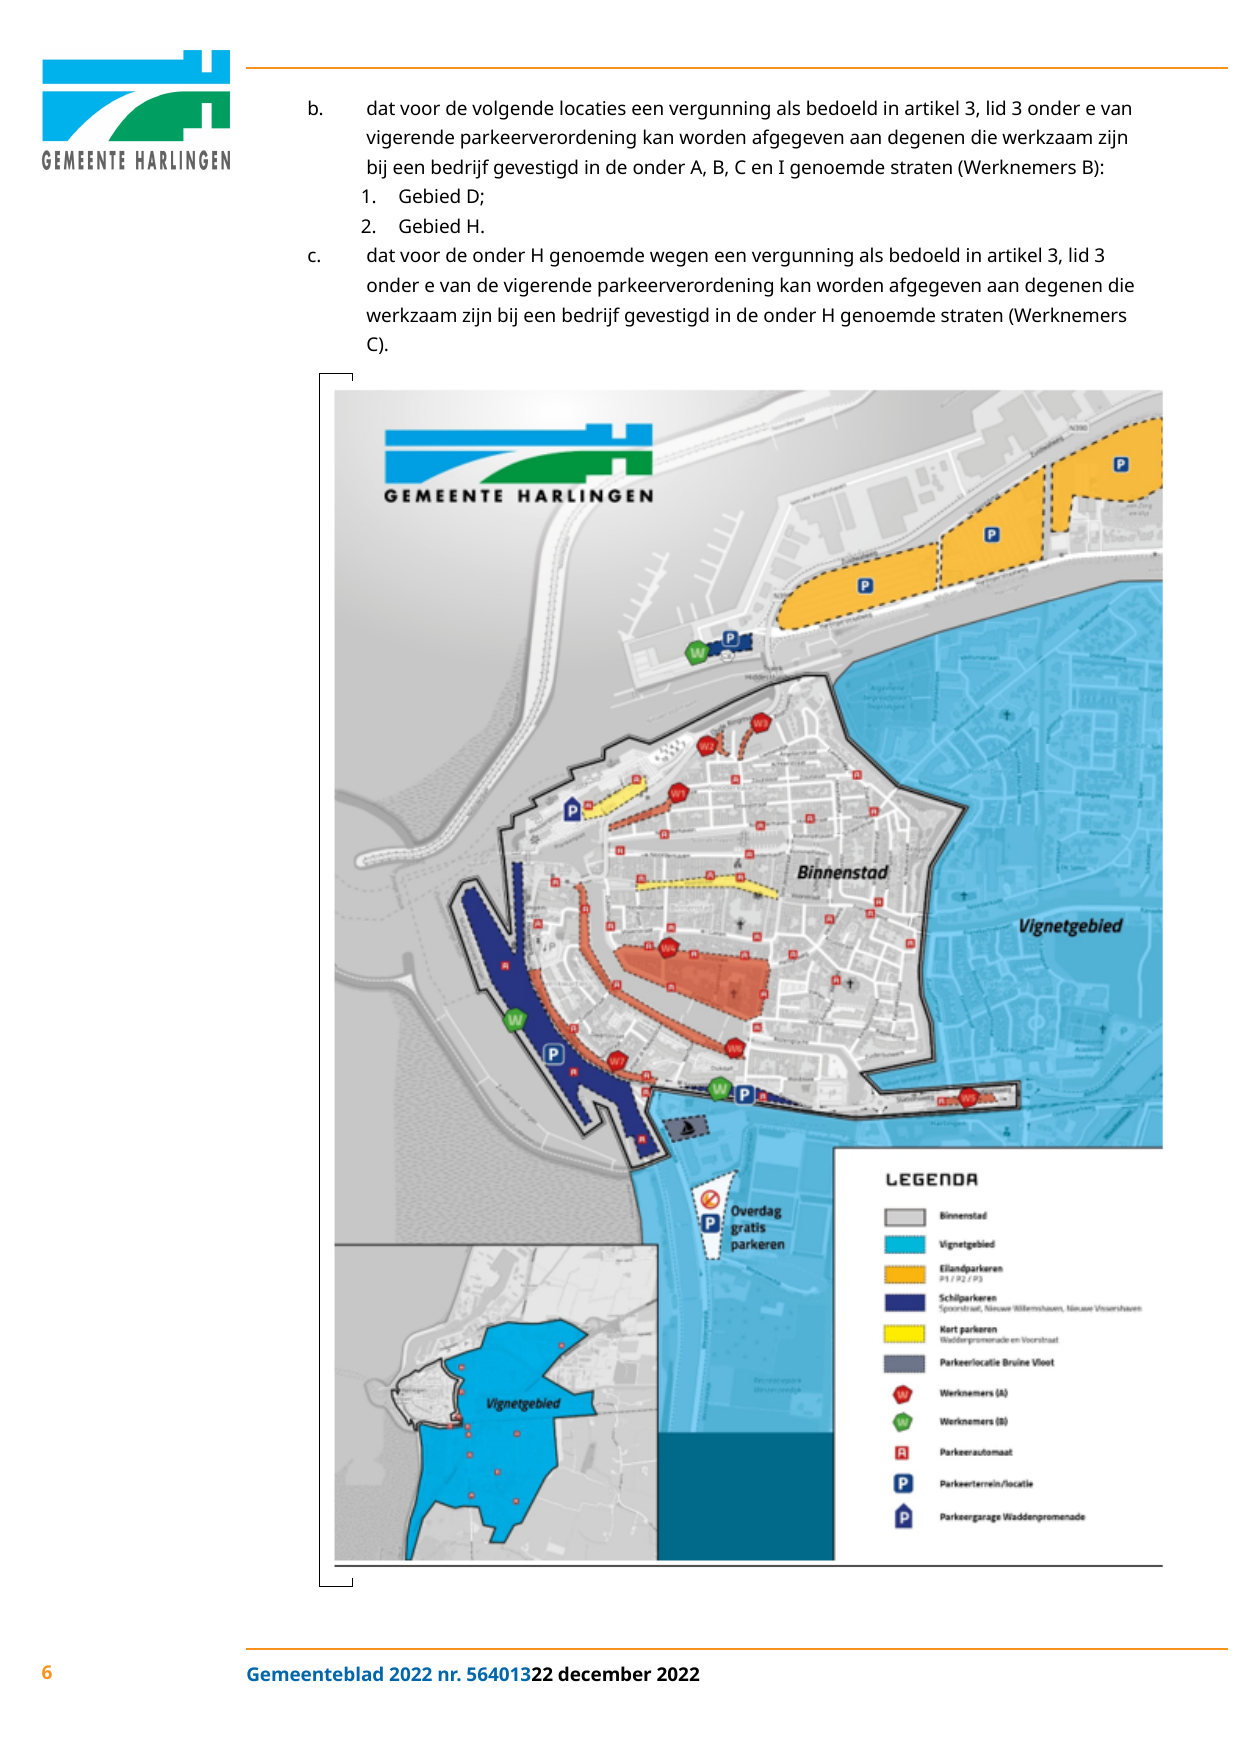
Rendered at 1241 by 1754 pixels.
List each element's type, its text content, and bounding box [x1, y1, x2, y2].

picture [327, 381, 1185, 1578]
list Gebied H. [361, 213, 1152, 239]
list Gebied D; [361, 183, 1152, 209]
list dat voor de onder H genoemde wegen een vergunning als bedoeld in artikel 3, lid 3 onder e van de vigerende parkeerverordening kan worden afgegeven aan degenen die werkzaam zijn bij een bedrijf gevestigd in de onder H genoemde straten (Werknemers C). [307, 243, 1152, 357]
list dat voor de volgende locaties een vergunning als bedoeld in artikel 3, lid 3 onder e van vigerende parkeerverordening kan worden afgegeven aan degenen die werkzaam zijn bij een bedrijf gevestigd in de onder A, B, C en I genoemde straten (Werknemers B): [307, 95, 1152, 180]
picture [41, 47, 231, 172]
